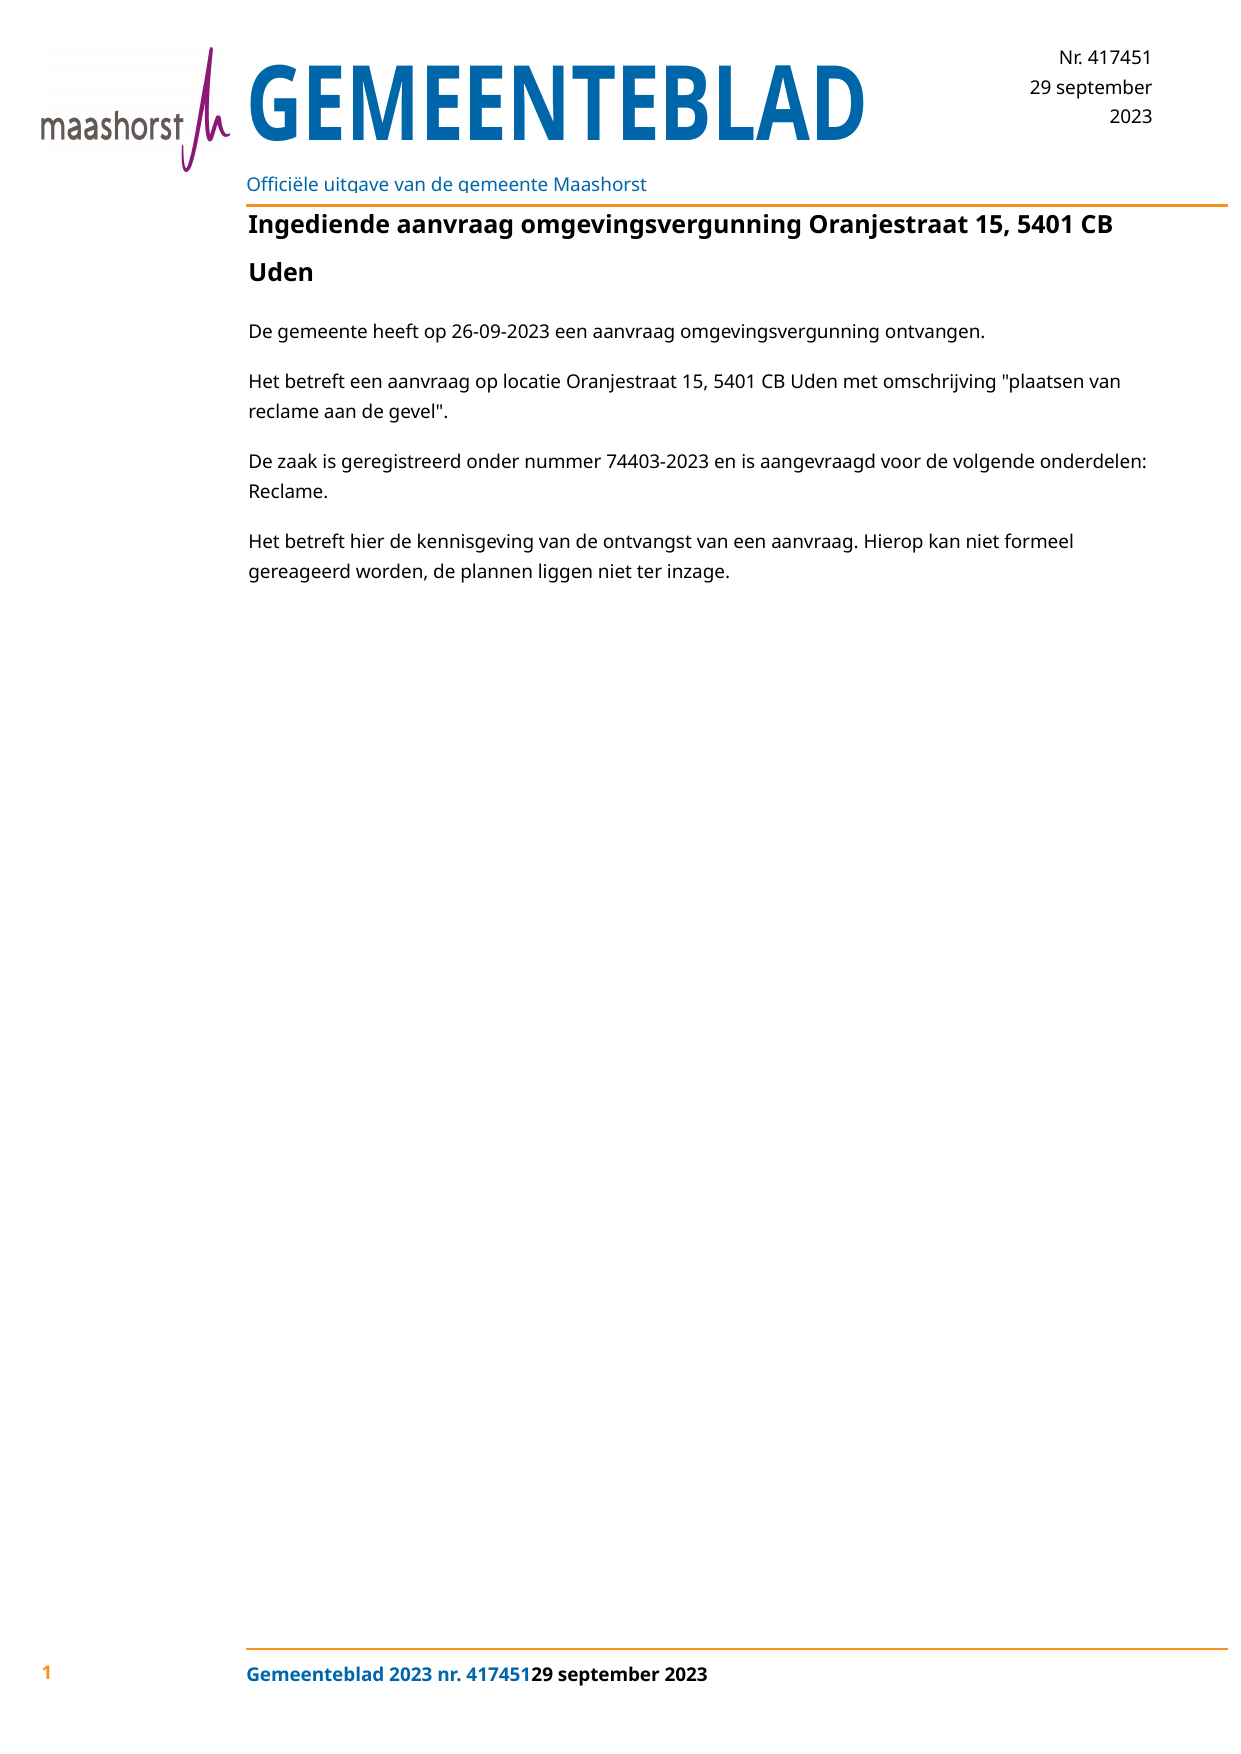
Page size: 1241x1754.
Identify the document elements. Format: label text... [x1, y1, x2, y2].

picture [41, 47, 231, 172]
text De gemeente heeft op 26-09-2023 een aanvraag omgevingsvergunning ontvangen. [248, 318, 1152, 344]
text Het betreft een aanvraag op locatie Oranjestraat 15, 5401 CB Uden met omschrijving "plaatsen van reclame aan de gevel". [248, 368, 1152, 424]
text Ingediende aanvraag omgevingsvergunning Oranjestraat 15, 5401 CB Uden [248, 207, 1152, 288]
text Het betreft hier de kennisgeving van de ontvangst van een aanvraag. Hierop kan niet formeel gereageerd worden, de plannen liggen niet ter inzage. [248, 528, 1152, 584]
text De zaak is geregistreerd onder nummer 74403-2023 en is aangevraagd voor de volgende onderdelen: Reclame. [248, 448, 1152, 504]
